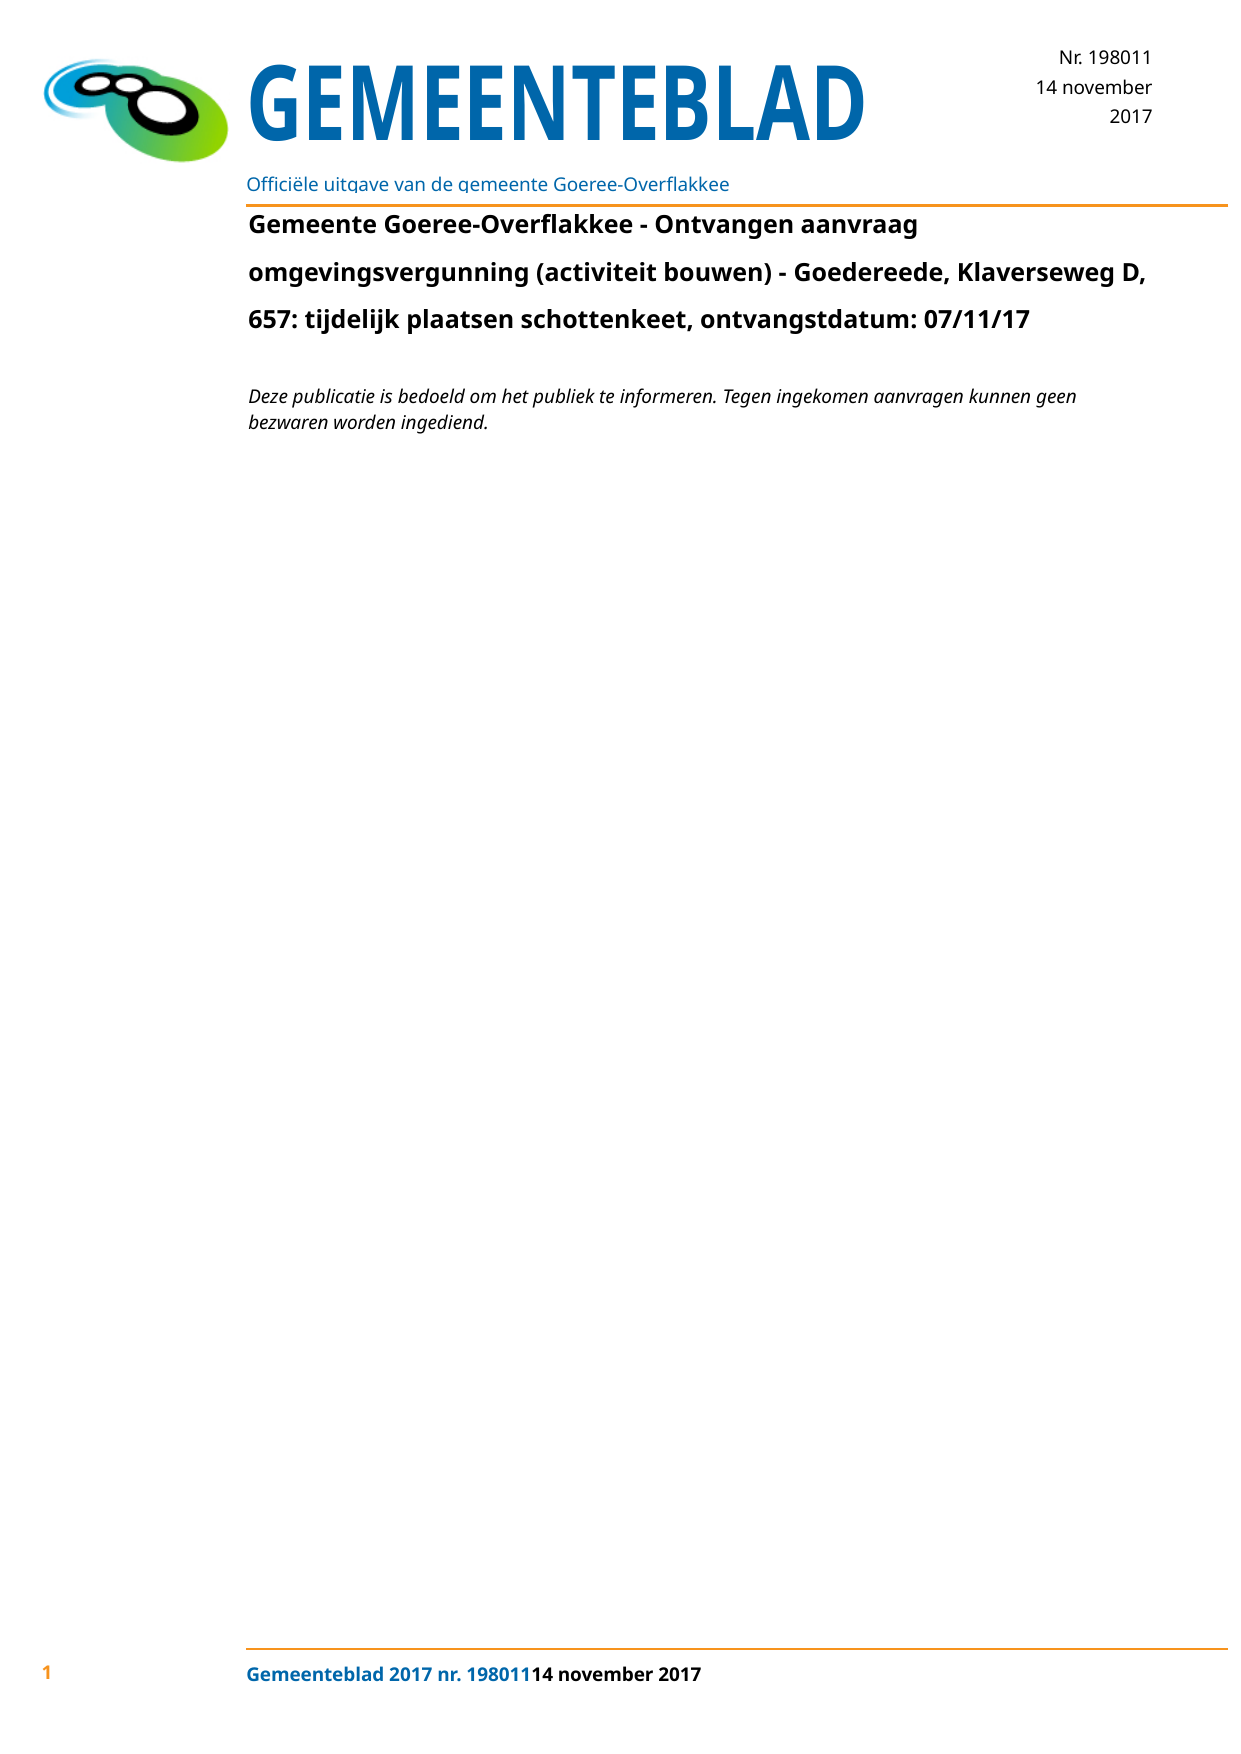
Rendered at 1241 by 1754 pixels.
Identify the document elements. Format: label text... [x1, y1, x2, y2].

picture [41, 47, 231, 172]
text Gemeente Goeree-Overflakkee - Ontvangen aanvraag omgevingsvergunning (activiteit bouwen) - Goedereede, Klaverseweg D, 657: tijdelijk plaatsen schottenkeet, ontvangstdatum: 07/11/17 [248, 207, 1152, 336]
text Deze publicatie is bedoeld om het publiek te informeren. Tegen ingekomen aanvragen kunnen geen bezwaren worden ingediend. [248, 384, 1152, 435]
